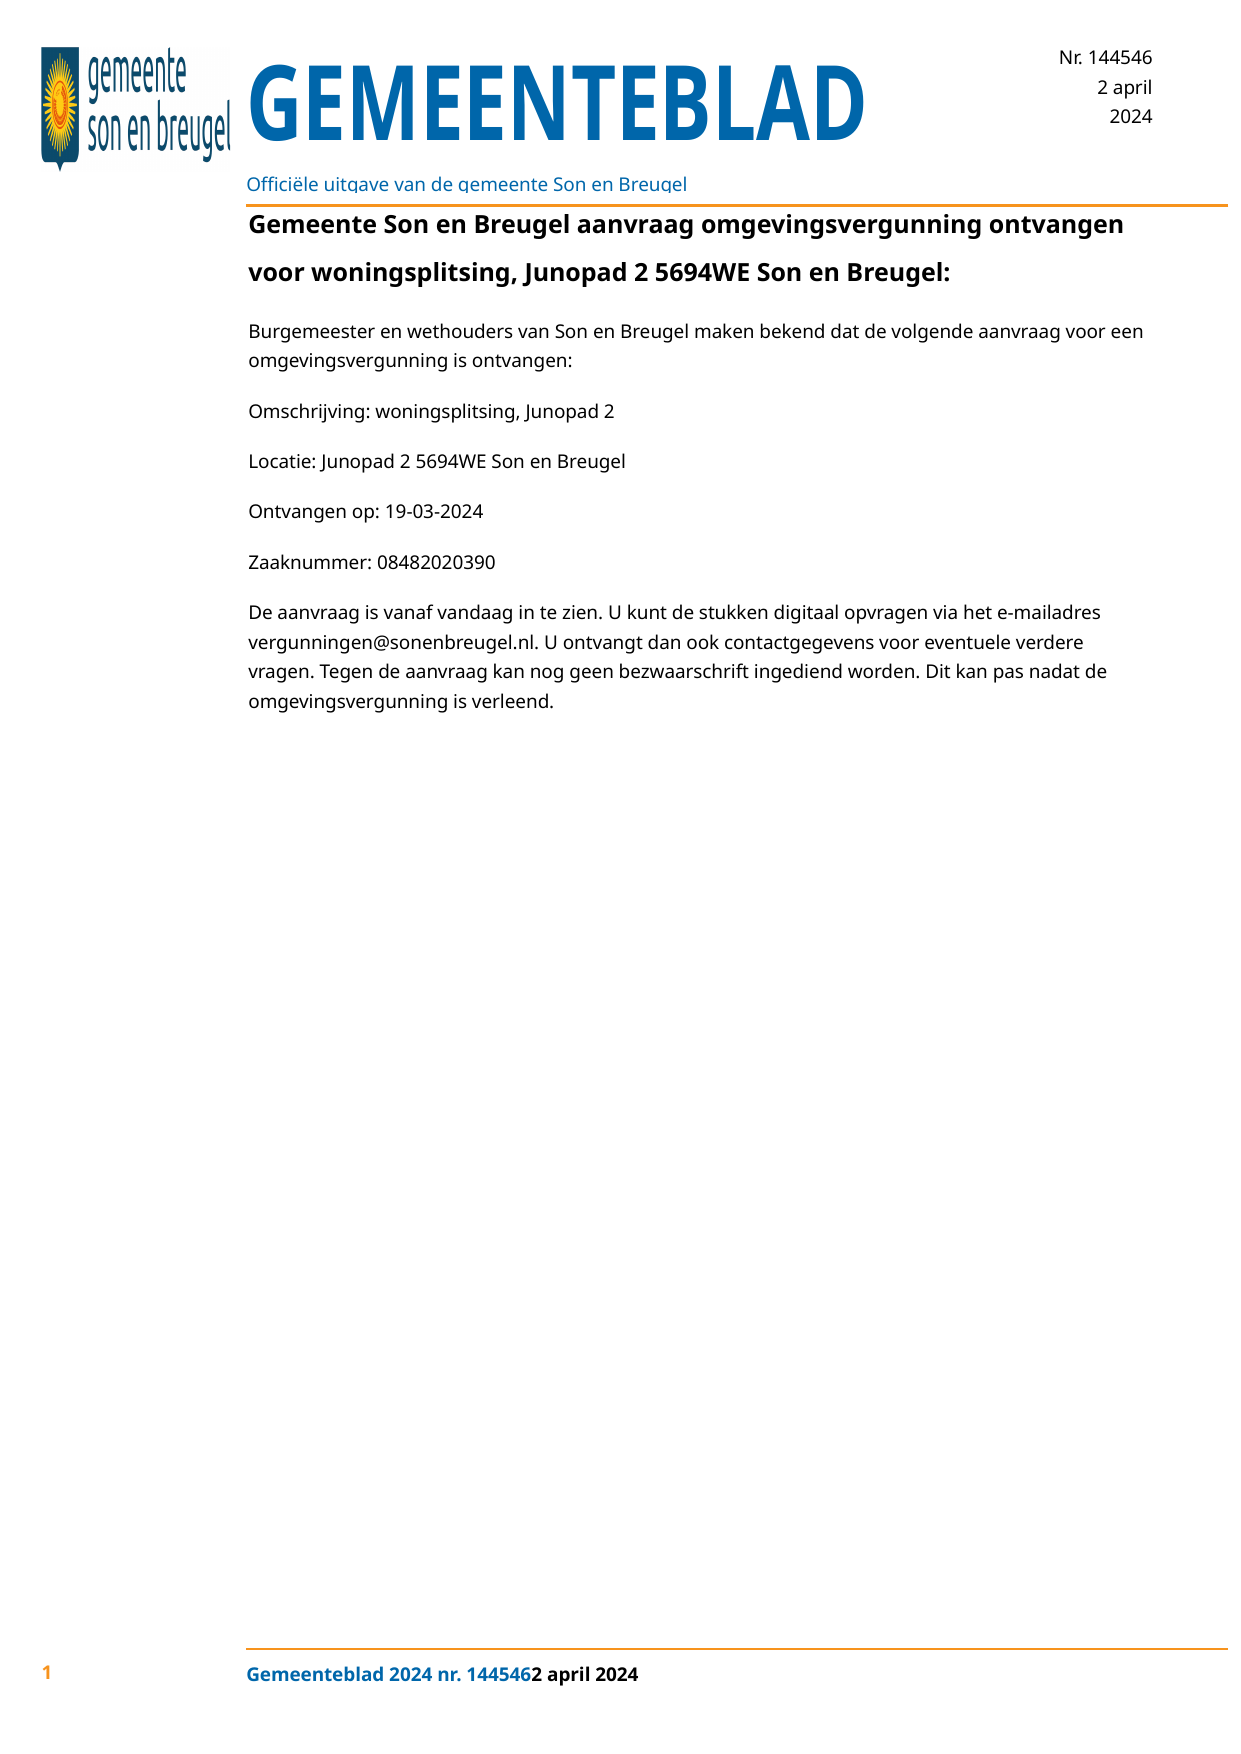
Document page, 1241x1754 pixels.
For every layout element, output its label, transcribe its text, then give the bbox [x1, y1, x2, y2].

text Locatie: Junopad 2 5694WE Son en Breugel [248, 448, 1152, 474]
text De aanvraag is vanaf vandaag in te zien. U kunt de stukken digitaal opvragen via het e-mailadres vergunningen@sonenbreugel.nl. U ontvangt dan ook contactgegevens voor eventuele verdere vragen. Tegen de aanvraag kan nog geen bezwaarschrift ingediend worden. Dit kan pas nadat de omgevingsvergunning is verleend. [248, 599, 1152, 714]
text Burgemeester en wethouders van Son en Breugel maken bekend dat de volgende aanvraag voor een omgevingsvergunning is ontvangen: [248, 318, 1152, 373]
text Ontvangen op: 19-03-2024 [248, 499, 1152, 524]
text Omschrijving: woningsplitsing, Junopad 2 [248, 398, 1152, 424]
picture [41, 47, 231, 172]
text Gemeente Son en Breugel aanvraag omgevingsvergunning ontvangen voor woningsplitsing, Junopad 2 5694WE Son en Breugel: [248, 207, 1152, 288]
text Zaaknummer: 08482020390 [248, 549, 1152, 575]
